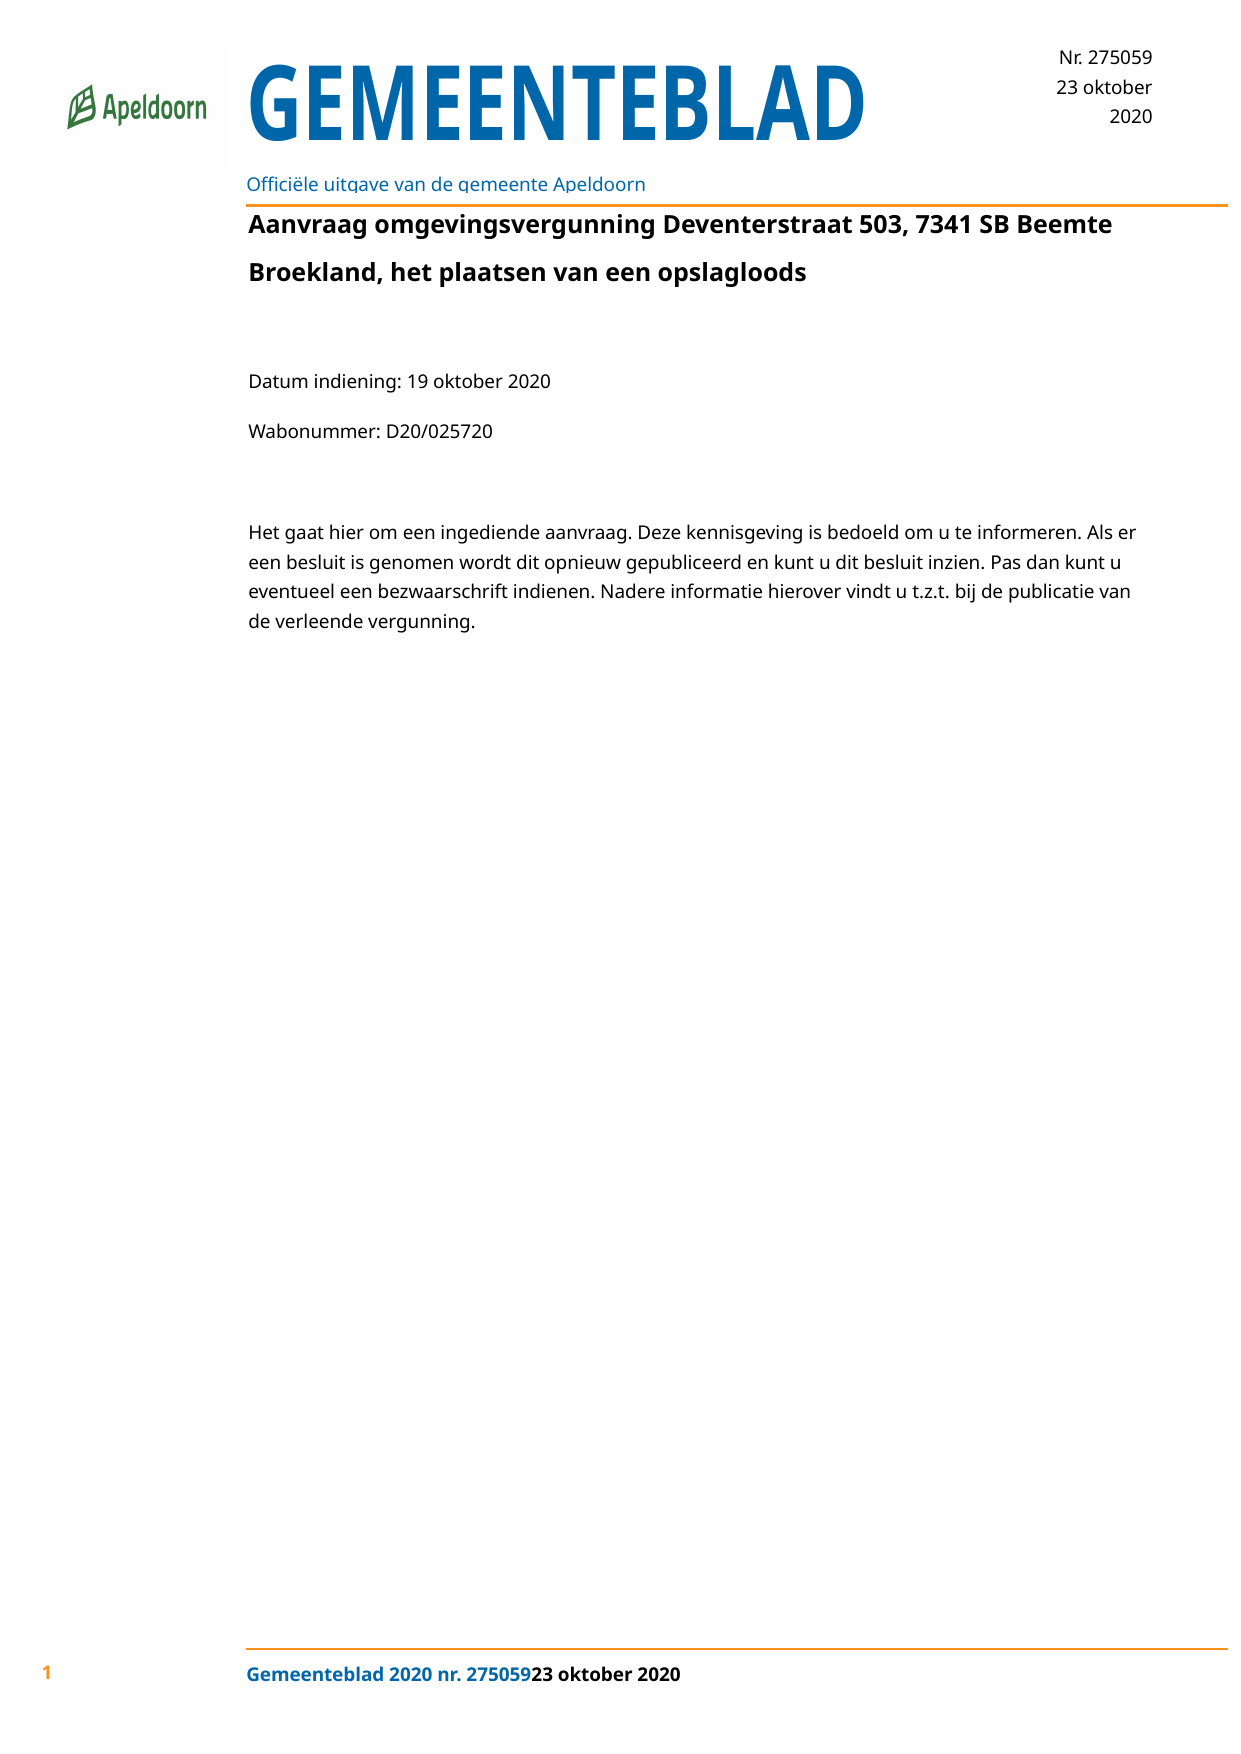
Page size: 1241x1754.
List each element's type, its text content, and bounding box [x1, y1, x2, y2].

text Datum indiening: 19 oktober 2020 [248, 368, 1152, 394]
text Aanvraag omgevingsvergunning Deventerstraat 503, 7341 SB Beemte Broekland, het plaatsen van een opslagloods [248, 207, 1152, 288]
text Wabonummer: D20/025720 [248, 419, 1152, 444]
picture [41, 47, 231, 172]
text Het gaat hier om een ingediende aanvraag. Deze kennisgeving is bedoeld om u te informeren. Als er een besluit is genomen wordt dit opnieuw gepubliceerd en kunt u dit besluit inzien. Pas dan kunt u eventueel een bezwaarschrift indienen. Nadere informatie hierover vindt u t.z.t. bij de publicatie van de verleende vergunning. [248, 519, 1152, 634]
